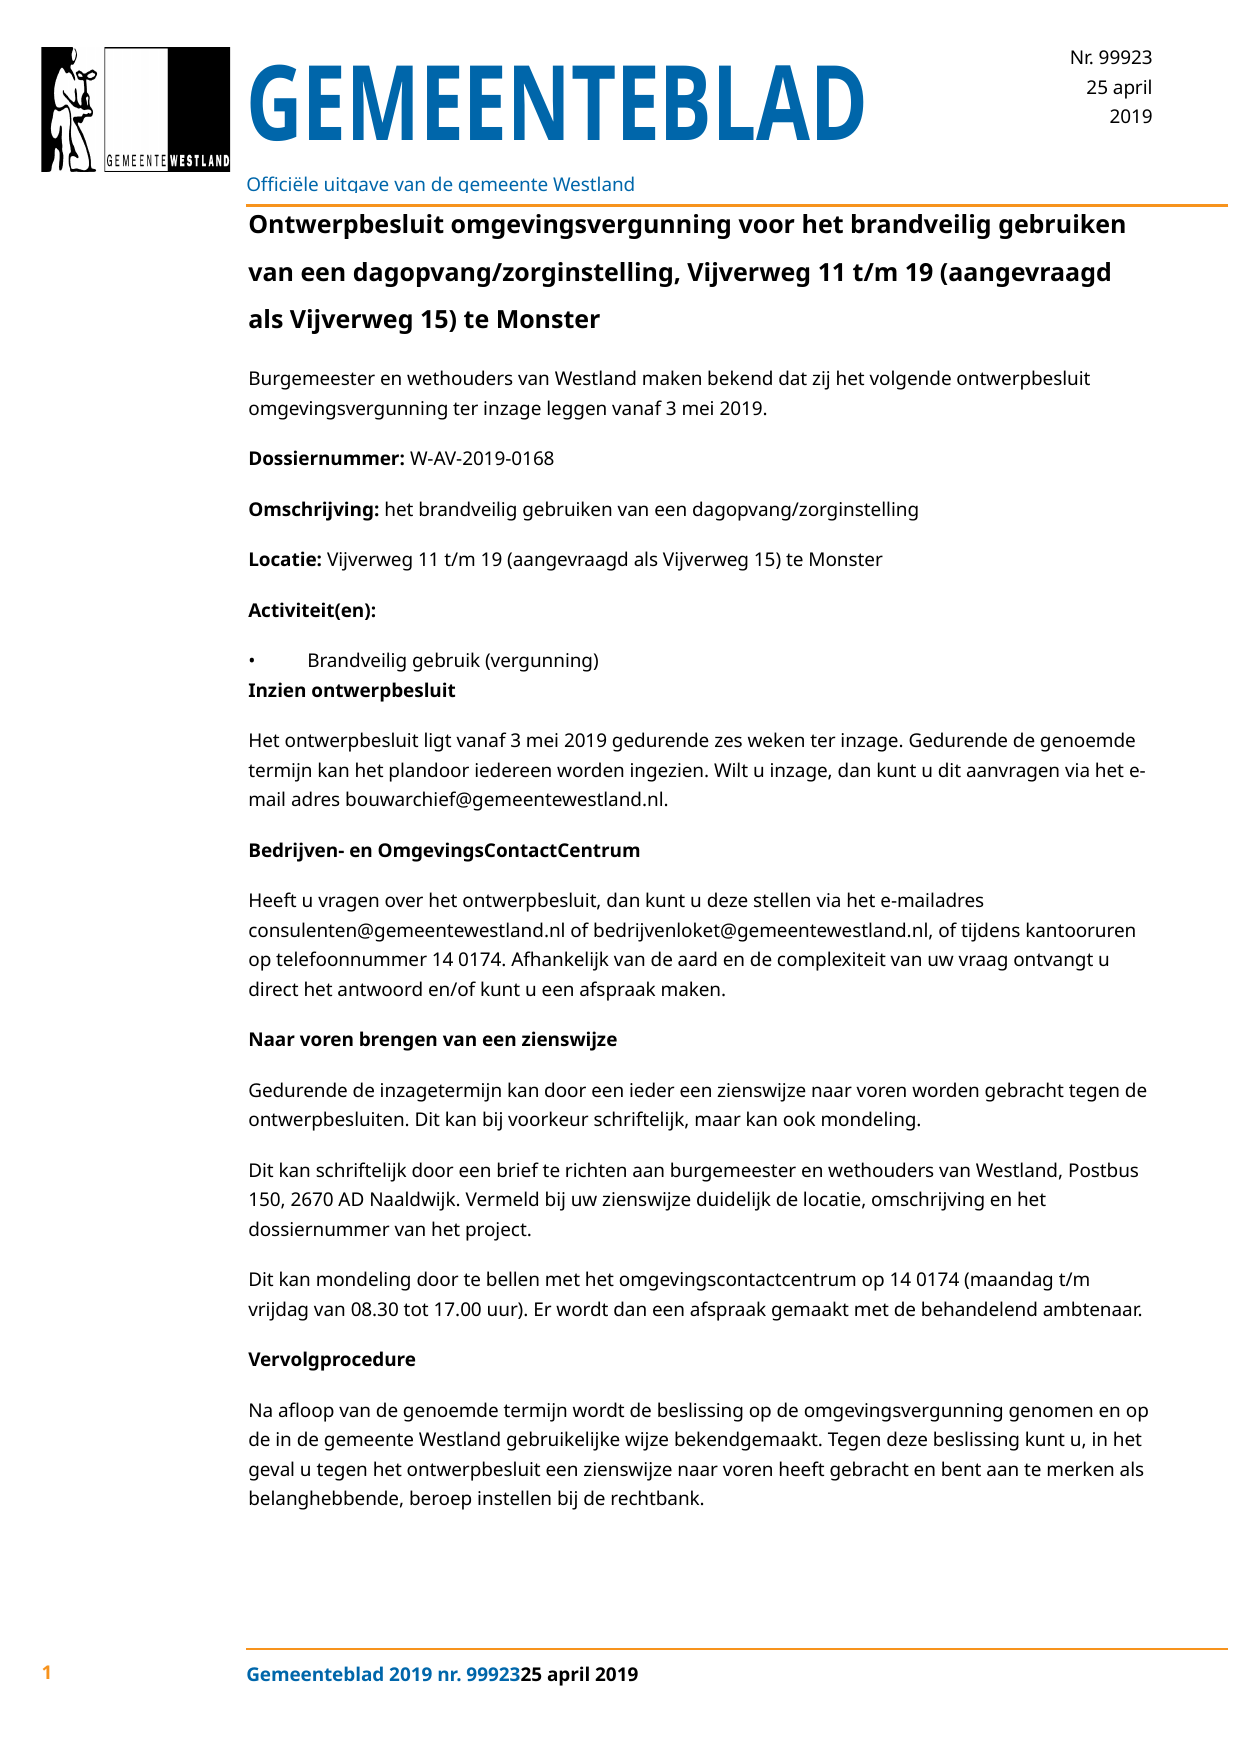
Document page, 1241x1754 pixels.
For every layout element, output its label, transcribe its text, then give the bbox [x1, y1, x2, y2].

text Dit kan schriftelijk door een brief te richten aan burgemeester en wethouders van Westland, Postbus 150, 2670 AD Naaldwijk. Vermeld bij uw zienswijze duidelijk de locatie, omschrijving en het dossiernummer van het project. [248, 1157, 1152, 1242]
text Bedrijven- en OmgevingsContactCentrum [248, 837, 1152, 862]
text Na afloop van de genoemde termijn wordt de beslissing op de omgevingsvergunning genomen en op de in de gemeente Westland gebruikelijke wijze bekendgemaakt. Tegen deze beslissing kunt u, in het geval u tegen het ontwerpbesluit een zienswijze naar voren heeft gebracht en bent aan te merken als belanghebbende, beroep instellen bij de rechtbank. [248, 1397, 1152, 1511]
text Dossiernummer: W-AV-2019-0168 [248, 446, 1152, 471]
picture [41, 47, 231, 172]
text Omschrijving: het brandveilig gebruiken van een dagopvang/zorginstelling [248, 496, 1152, 522]
text Gedurende de inzagetermijn kan door een ieder een zienswijze naar voren worden gebracht tegen de ontwerpbesluiten. Dit kan bij voorkeur schriftelijk, maar kan ook mondeling. [248, 1077, 1152, 1132]
text Vervolgprocedure [248, 1346, 1152, 1372]
text Locatie: Vijverweg 11 t/m 19 (aangevraagd als Vijverweg 15) te Monster [248, 546, 1152, 572]
text Activiteit(en): [248, 597, 1152, 622]
text Heeft u vragen over het ontwerpbesluit, dan kunt u deze stellen via het e-mailadres consulenten@gemeentewestland.nl of bedrijvenloket@gemeentewestland.nl, of tijdens kantooruren op telefoonnummer 14 0174. Afhankelijk van de aard en de complexiteit van uw vraag ontvangt u direct het antwoord en/of kunt u een afspraak maken. [248, 887, 1152, 1002]
list Brandveilig gebruik (vergunning) [248, 647, 1152, 673]
text Burgemeester en wethouders van Westland maken bekend dat zij het volgende ontwerpbesluit omgevingsvergunning ter inzage leggen vanaf 3 mei 2019. [248, 366, 1152, 421]
text Naar voren brengen van een zienswijze [248, 1026, 1152, 1052]
text Ontwerpbesluit omgevingsvergunning voor het brandveilig gebruiken van een dagopvang/zorginstelling, Vijverweg 11 t/m 19 (aangevraagd als Vijverweg 15) te Monster [248, 207, 1152, 336]
text Inzien ontwerpbesluit [248, 677, 1152, 702]
text Het ontwerpbesluit ligt vanaf 3 mei 2019 gedurende zes weken ter inzage. Gedurende de genoemde termijn kan het plandoor iedereen worden ingezien. Wilt u inzage, dan kunt u dit aanvragen via het e-mail adres bouwarchief@gemeentewestland.nl. [248, 727, 1152, 812]
text Dit kan mondeling door te bellen met het omgevingscontactcentrum op 14 0174 (maandag t/m vrijdag van 08.30 tot 17.00 uur). Er wordt dan een afspraak gemaakt met de behandelend ambtenaar. [248, 1266, 1152, 1322]
